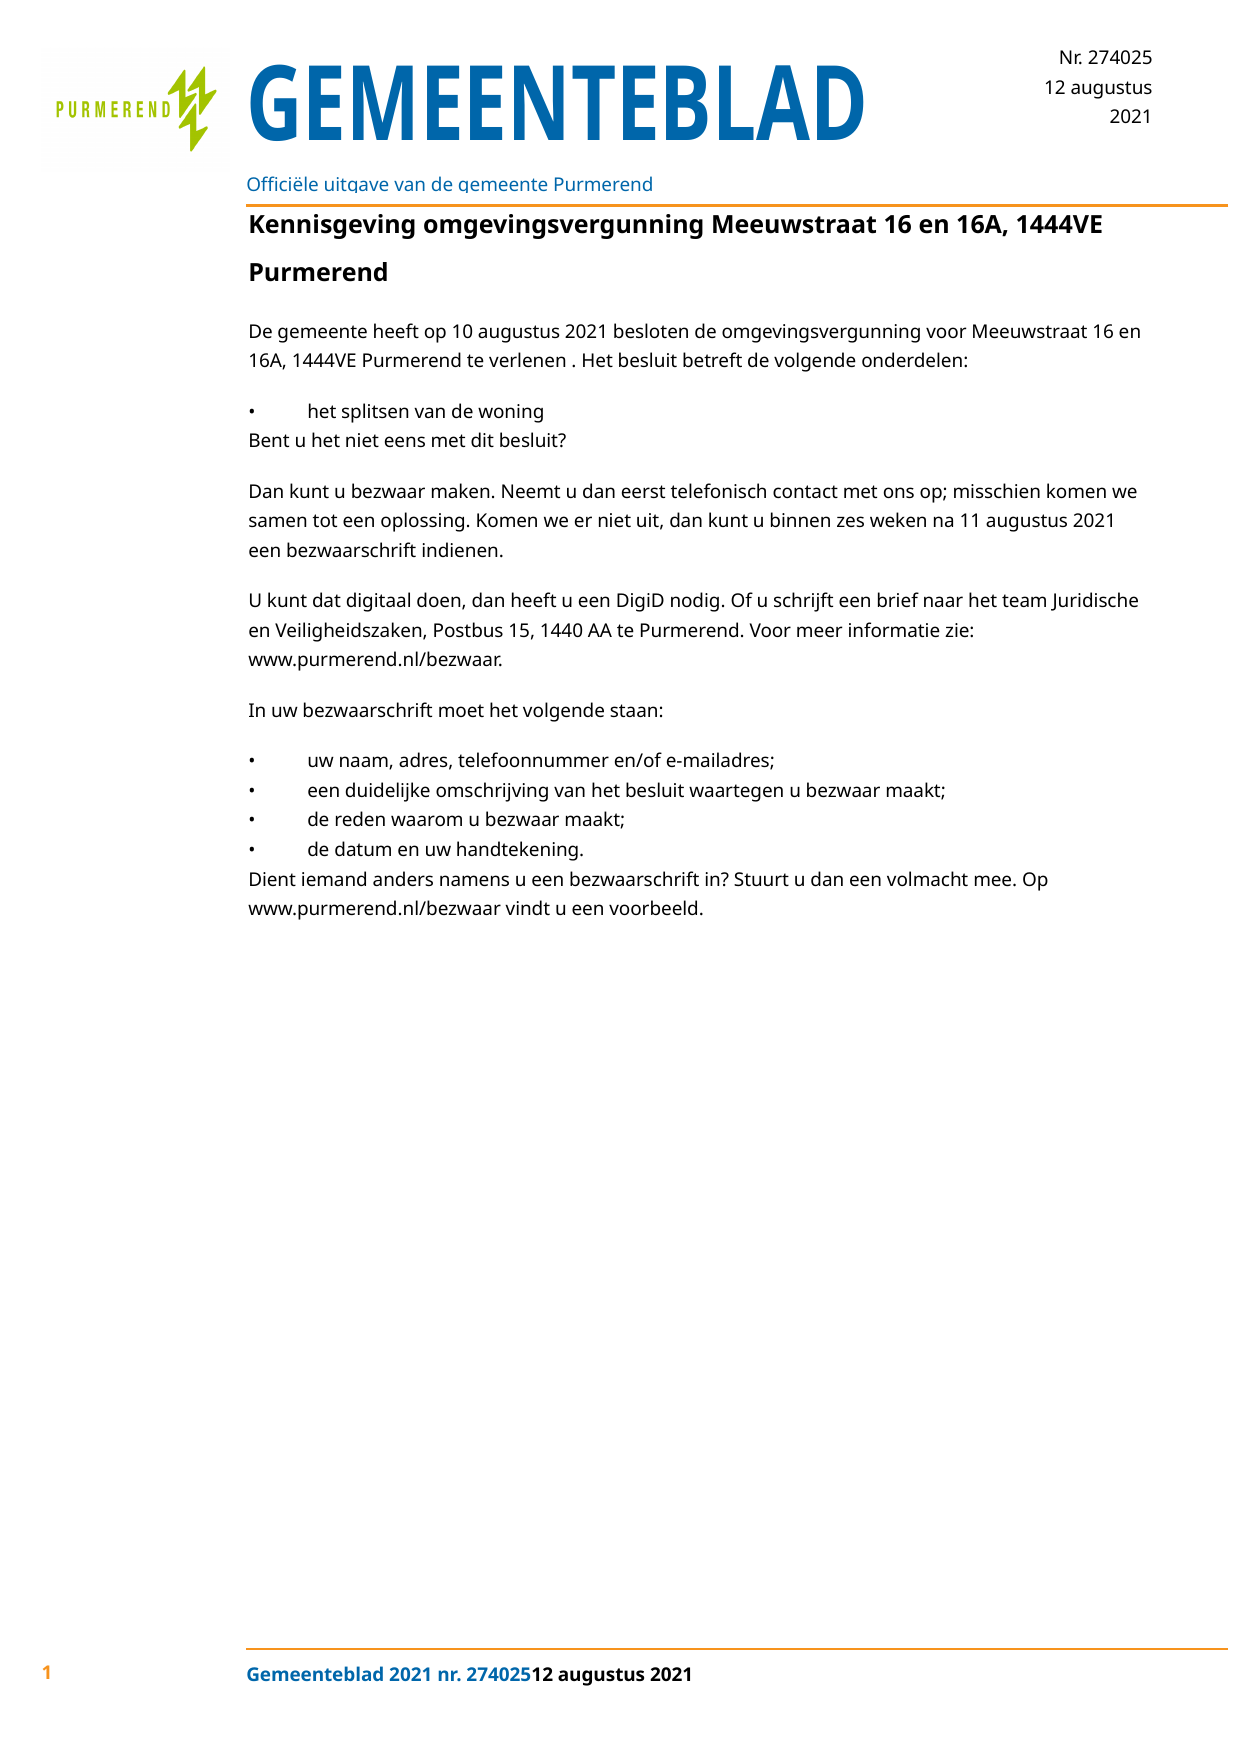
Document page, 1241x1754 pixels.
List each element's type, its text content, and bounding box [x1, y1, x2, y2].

list de reden waarom u bezwaar maakt; [248, 807, 1152, 832]
list de datum en uw handtekening. [248, 836, 1152, 862]
text Dient iemand anders namens u een bezwaarschrift in? Stuurt u dan een volmacht mee. Op www.purmerend.nl/bezwaar vindt u een voorbeeld. [248, 866, 1152, 921]
text U kunt dat digitaal doen, dan heeft u een DigiD nodig. Of u schrijft een brief naar het team Juridische en Veiligheidszaken, Postbus 15, 1440 AA te Purmerend. Voor meer informatie zie: www.purmerend.nl/bezwaar. [248, 587, 1152, 672]
text Kennisgeving omgevingsvergunning Meeuwstraat 16 en 16A, 1444VE Purmerend [248, 207, 1152, 288]
text Bent u het niet eens met dit besluit? [248, 427, 1152, 453]
list uw naam, adres, telefoonnummer en/of e-mailadres; [248, 747, 1152, 773]
text In uw bezwaarschrift moet het volgende staan: [248, 697, 1152, 723]
list het splitsen van de woning [248, 398, 1152, 424]
text De gemeente heeft op 10 augustus 2021 besloten de omgevingsvergunning voor Meeuwstraat 16 en 16A, 1444VE Purmerend te verlenen . Het besluit betreft de volgende onderdelen: [248, 318, 1152, 373]
list een duidelijke omschrijving van het besluit waartegen u bezwaar maakt; [248, 777, 1152, 803]
text Dan kunt u bezwaar maken. Neemt u dan eerst telefonisch contact met ons op; misschien komen we samen tot een oplossing. Komen we er niet uit, dan kunt u binnen zes weken na 11 augustus 2021 een bezwaarschrift indienen. [248, 478, 1152, 563]
picture [41, 47, 231, 172]
